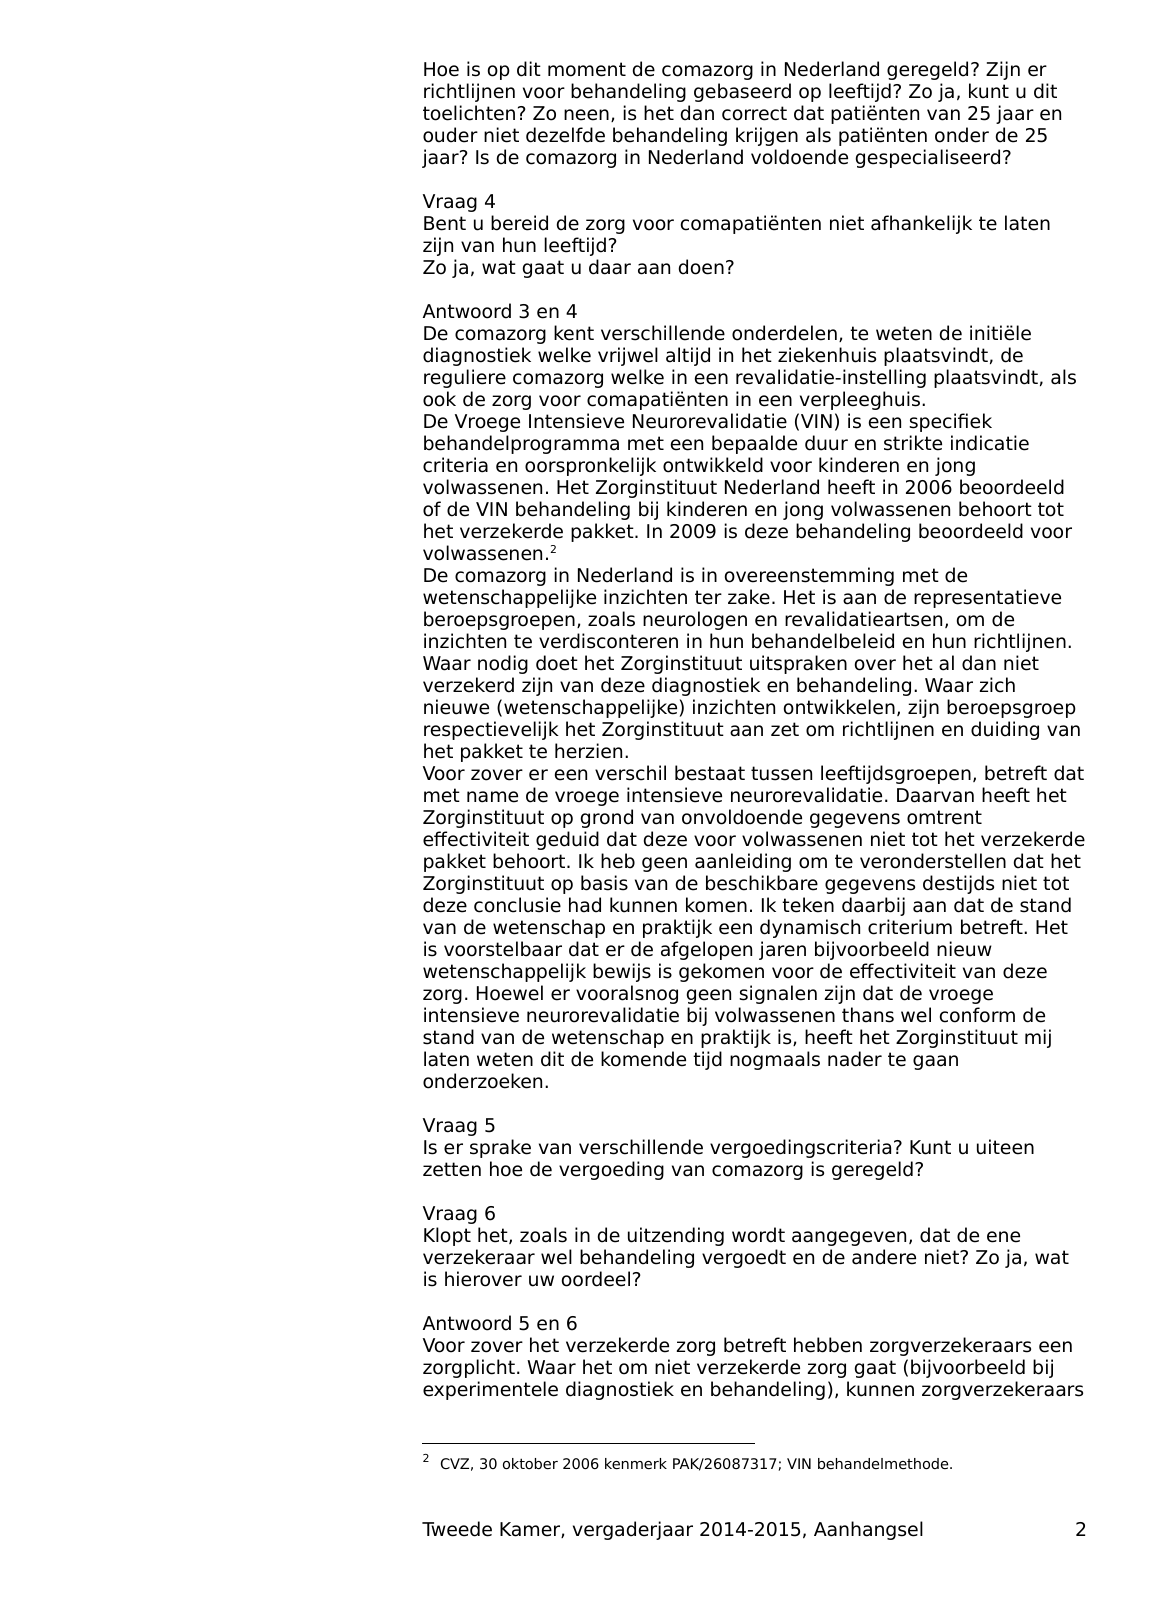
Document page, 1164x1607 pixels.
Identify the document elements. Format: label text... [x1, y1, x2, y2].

text De comazorg in Nederland is in overeenstemming met de wetenschappelijke inzichten ter zake. Het is aan de representatieve beroepsgroepen, zoals neurologen en revalidatieartsen, om de inzichten te verdisconteren in hun behandelbeleid en hun richtlijnen. Waar nodig doet het Zorginstituut uitspraken over het al dan niet verzekerd zijn van deze diagnostiek en behandeling. Waar zich nieuwe (wetenschappelijke) inzichten ontwikkelen, zijn beroepsgroep respectievelijk het Zorginstituut aan zet om richtlijnen en duiding van het pakket te herzien. [422, 565, 1087, 763]
text Antwoord 3 en 4 [422, 301, 1087, 323]
text Antwoord 5 en 6 [422, 1313, 1087, 1335]
text Voor zover het verzekerde zorg betreft hebben zorgverzekeraars een zorgplicht. Waar het om niet verzekerde zorg gaat (bijvoorbeeld bij experimentele diagnostiek en behandeling), kunnen zorgverzekeraars [422, 1335, 1087, 1401]
text Hoe is op dit moment de comazorg in Nederland geregeld? Zijn er richtlijnen voor behandeling gebaseerd op leeftijd? Zo ja, kunt u dit toelichten? Zo neen, is het dan correct dat patiënten van 25 jaar en ouder niet dezelfde behandeling krijgen als patiënten onder de 25 jaar? Is de comazorg in Nederland voldoende gespecialiseerd? [422, 59, 1087, 169]
text Bent u bereid de zorg voor comapatiënten niet afhankelijk te laten zijn van hun leeftijd? [422, 213, 1087, 257]
text De comazorg kent verschillende onderdelen, te weten de initiële diagnostiek welke vrijwel altijd in het ziekenhuis plaatsvindt, de reguliere comazorg welke in een revalidatie-instelling plaatsvindt, als ook de zorg voor comapatiënten in een verpleeghuis. [422, 323, 1087, 411]
text Vraag 5 [422, 1115, 1087, 1137]
text Vraag 6 [422, 1203, 1087, 1225]
text De Vroege Intensieve Neurorevalidatie (VIN) is een specifiek behandelprogramma met een bepaalde duur en strikte indicatie criteria en oorspronkelijk ontwikkeld voor kinderen en jong volwassenen. Het Zorginstituut Nederland heeft in 2006 beoordeeld of de VIN behandeling bij kinderen en jong volwassenen behoort tot het verzekerde pakket. In 2009 is deze behandeling beoordeeld voor volwassenen. [422, 411, 1087, 565]
text Zo ja, wat gaat u daar aan doen? [422, 257, 1087, 279]
text Klopt het, zoals in de uitzending wordt aangegeven, dat de ene verzekeraar wel behandeling vergoedt en de andere niet? Zo ja, wat is hierover uw oordeel? [422, 1225, 1087, 1291]
text Vraag 4 [422, 191, 1087, 213]
text CVZ, 30 oktober 2006 kenmerk PAK/26087317; VIN behandelmethode. [422, 1452, 1087, 1474]
text Is er sprake van verschillende vergoedingscriteria? Kunt u uiteen zetten hoe de vergoeding van comazorg is geregeld? [422, 1137, 1087, 1181]
text Voor zover er een verschil bestaat tussen leeftijdsgroepen, betreft dat met name de vroege intensieve neurorevalidatie. Daarvan heeft het Zorginstituut op grond van onvoldoende gegevens omtrent effectiviteit geduid dat deze voor volwassenen niet tot het verzekerde pakket behoort. Ik heb geen aanleiding om te veronderstellen dat het Zorginstituut op basis van de beschikbare gegevens destijds niet tot deze conclusie had kunnen komen. Ik teken daarbij aan dat de stand van de wetenschap en praktijk een dynamisch criterium betreft. Het is voorstelbaar dat er de afgelopen jaren bijvoorbeeld nieuw wetenschappelijk bewijs is gekomen voor de effectiviteit van deze zorg. Hoewel er vooralsnog geen signalen zijn dat de vroege intensieve neurorevalidatie bij volwassenen thans wel conform de stand van de wetenschap en praktijk is, heeft het Zorginstituut mij laten weten dit de komende tijd nogmaals nader te gaan onderzoeken. [422, 763, 1087, 1092]
